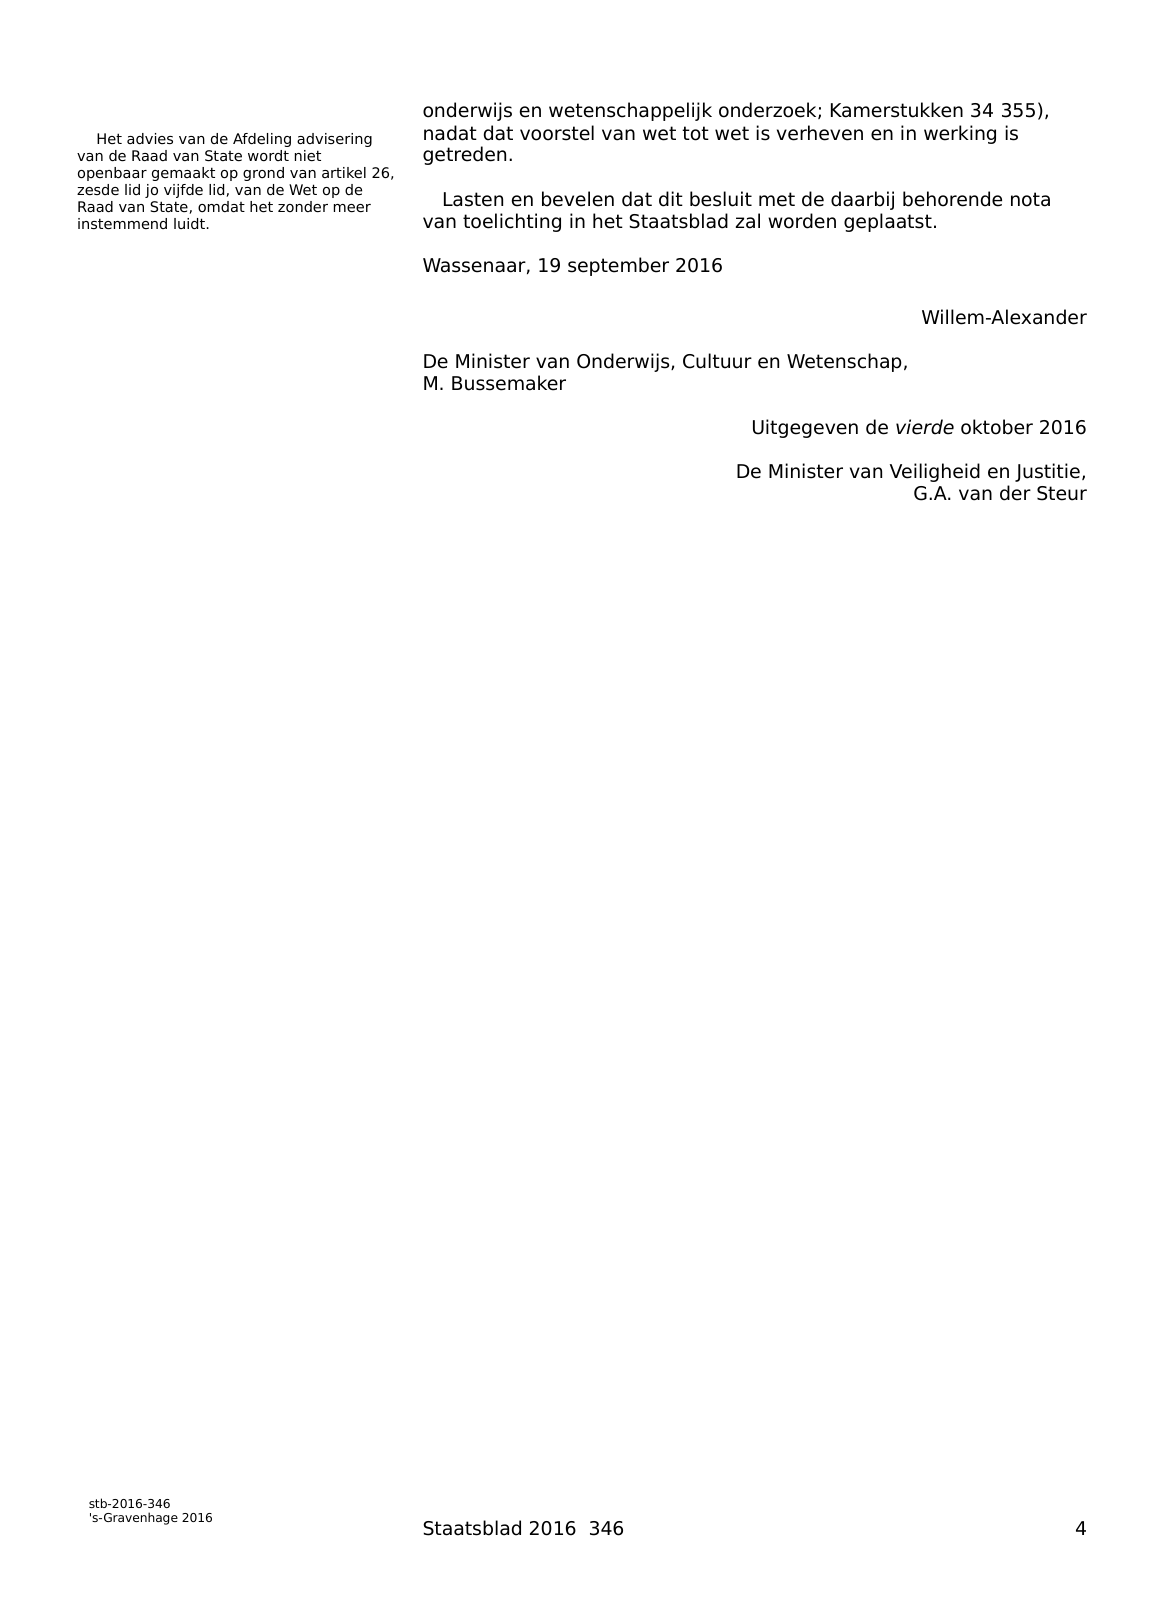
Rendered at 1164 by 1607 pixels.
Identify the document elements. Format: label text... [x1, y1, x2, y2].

text Uitgegeven de vierde oktober 2016 [422, 417, 1087, 439]
text Willem-Alexander [422, 307, 1087, 329]
text Wassenaar, 19 september 2016 [422, 255, 1087, 277]
text Lasten en bevelen dat dit besluit met de daarbij behorende nota van toelichting in het Staatsblad zal worden geplaatst. [422, 188, 1087, 232]
text 's-Gravenhage 2016 [88, 1511, 323, 1525]
text onderwijs en wetenschappelijk onderzoek; Kamerstukken 34 355), nadat dat voorstel van wet tot wet is verheven en in werking is getreden. [422, 100, 1087, 166]
text De Minister van Onderwijs, Cultuur en Wetenschap, M. Bussemaker [422, 351, 1087, 395]
text De Minister van Veiligheid en Justitie, G.A. van der Steur [422, 461, 1087, 505]
text Het advies van de Afdeling advisering van de Raad van State wordt niet openbaar gemaakt op grond van artikel 26, zesde lid jo vijfde lid, van de Wet op de Raad van State, omdat het zonder meer instemmend luidt. [77, 131, 396, 232]
text stb-2016-346 [88, 1497, 323, 1511]
